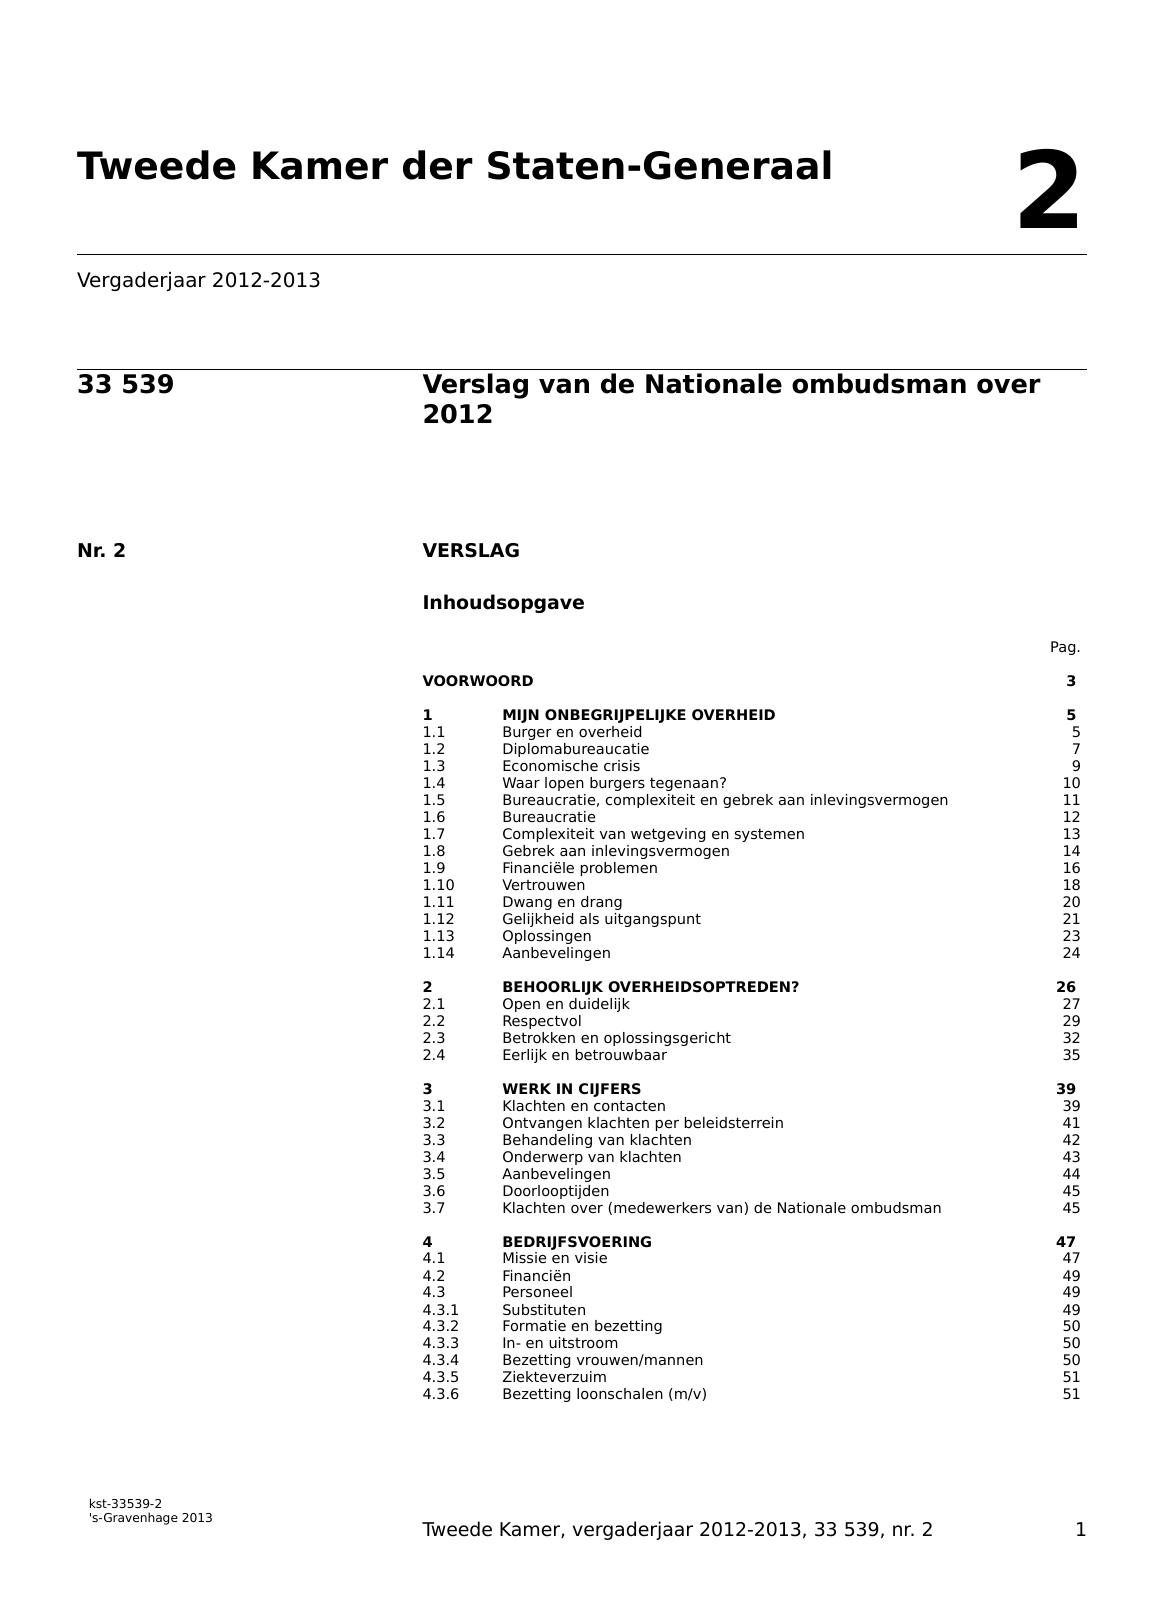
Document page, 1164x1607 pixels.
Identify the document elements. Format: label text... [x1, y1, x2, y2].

subtitle 33 539 Verslag van de Nationale ombudsman over 2012 [77, 370, 1087, 429]
table_cell Ontvangen klachten per beleidsterrein [496, 1115, 1028, 1132]
table_cell 50 [1028, 1352, 1087, 1369]
table_cell Diplomabureaucatie [496, 741, 1028, 758]
table_header Tweede Kamer der Staten-Generaal [77, 130, 886, 254]
table_cell Vergaderjaar 2012-2013 [77, 255, 1087, 369]
table_cell 3.5 [422, 1166, 496, 1182]
table_cell Respectvol [496, 1013, 1028, 1030]
table_cell 45 [1028, 1200, 1087, 1216]
table_cell Dwang en drang [496, 894, 1028, 911]
table_cell 2.3 [422, 1030, 496, 1047]
table_cell [422, 1064, 496, 1081]
table_cell [1028, 1064, 1087, 1081]
table_cell [422, 690, 496, 707]
table_cell 49 [1028, 1284, 1087, 1301]
table_cell Bureaucratie [496, 809, 1028, 826]
table_cell 1.12 [422, 911, 496, 928]
table_cell 4.3.5 [422, 1369, 496, 1386]
table_cell 47 [1028, 1250, 1087, 1267]
table_cell 3.6 [422, 1183, 496, 1199]
table_cell Financiën [496, 1268, 1028, 1284]
table_cell 12 [1028, 809, 1087, 826]
table_cell 2.2 [422, 1013, 496, 1030]
table_cell Financiële problemen [496, 860, 1028, 877]
table_cell WERK IN CIJFERS [496, 1081, 1028, 1098]
table_cell Behandeling van klachten [496, 1132, 1028, 1148]
table_cell Formatie en bezetting [496, 1318, 1028, 1335]
table_cell [1028, 962, 1087, 979]
table_header Pag. [1028, 639, 1087, 656]
table_cell 10 [1028, 775, 1087, 792]
table_cell VOORWOORD [422, 673, 1028, 690]
table_cell 41 [1028, 1115, 1087, 1132]
text 's-Gravenhage 2013 [88, 1511, 323, 1525]
table_cell Bezetting vrouwen/mannen [496, 1352, 1028, 1369]
table_cell 18 [1028, 877, 1087, 894]
table_cell 7 [1028, 741, 1087, 758]
table_cell In- en uitstroom [496, 1335, 1028, 1352]
table_cell 3.4 [422, 1149, 496, 1166]
table_cell 24 [1028, 945, 1087, 962]
table_cell 50 [1028, 1335, 1087, 1352]
table_cell Oplossingen [496, 928, 1028, 945]
table_cell 5 [1028, 724, 1087, 741]
table_cell 3.7 [422, 1200, 496, 1216]
table_cell Vertrouwen [496, 877, 1028, 894]
table_cell 1.5 [422, 792, 496, 809]
subtitle Inhoudsopgave [422, 592, 1087, 614]
table_cell 1 [422, 707, 496, 724]
table_cell Onderwerp van klachten [496, 1149, 1028, 1166]
table_cell Burger en overheid [496, 724, 1028, 741]
table_cell Substituten [496, 1301, 1028, 1318]
table_cell 3 [422, 1081, 496, 1098]
table_cell 4 [422, 1234, 496, 1250]
table_cell 14 [1028, 843, 1087, 860]
table_cell [496, 1216, 1028, 1233]
table_cell 1.1 [422, 724, 496, 741]
table_cell 49 [1028, 1301, 1087, 1318]
table_cell 1.4 [422, 775, 496, 792]
table_cell 1.11 [422, 894, 496, 911]
table_cell [1028, 1216, 1087, 1233]
table_cell BEHOORLIJK OVERHEIDSOPTREDEN? [496, 979, 1028, 996]
table_cell Eerlijk en betrouwbaar [496, 1047, 1028, 1064]
table_cell 29 [1028, 1013, 1087, 1030]
table_cell 1.8 [422, 843, 496, 860]
table_cell 1.6 [422, 809, 496, 826]
table_header 2 [886, 130, 1087, 254]
table_cell 43 [1028, 1149, 1087, 1166]
table_cell Gebrek aan inlevingsvermogen [496, 843, 1028, 860]
table_cell 1.14 [422, 945, 496, 962]
table_cell 1.2 [422, 741, 496, 758]
table_cell [422, 1216, 496, 1233]
table_cell Betrokken en oplossingsgericht [496, 1030, 1028, 1047]
table_cell 2.1 [422, 996, 496, 1013]
table_cell Personeel [496, 1284, 1028, 1301]
table_header [422, 639, 1028, 656]
text kst-33539-2 [88, 1497, 323, 1511]
table_cell 4.2 [422, 1268, 496, 1284]
table_cell Doorlooptijden [496, 1183, 1028, 1199]
table_cell 27 [1028, 996, 1087, 1013]
table_cell MIJN ONBEGRIJPELIJKE OVERHEID [496, 707, 1028, 724]
table_cell 45 [1028, 1183, 1087, 1199]
table_cell 9 [1028, 758, 1087, 775]
table_cell 1.7 [422, 826, 496, 843]
table_cell 42 [1028, 1132, 1087, 1148]
table_cell [496, 690, 1028, 707]
table_cell 16 [1028, 860, 1087, 877]
table_cell 20 [1028, 894, 1087, 911]
table_cell 4.3.6 [422, 1386, 496, 1403]
table_cell 4.3.3 [422, 1335, 496, 1352]
table_cell 39 [1028, 1081, 1087, 1098]
table_cell Economische crisis [496, 758, 1028, 775]
table_cell [422, 962, 496, 979]
table_cell [496, 1064, 1028, 1081]
table_cell 4.3.1 [422, 1301, 496, 1318]
table_cell 5 [1028, 707, 1087, 724]
table_cell 4.1 [422, 1250, 496, 1267]
table_cell 35 [1028, 1047, 1087, 1064]
table_cell 51 [1028, 1369, 1087, 1386]
table_cell Aanbevelingen [496, 945, 1028, 962]
table_cell [1028, 690, 1087, 707]
table_cell 2.4 [422, 1047, 496, 1064]
subtitle Nr. 2 VERSLAG [77, 540, 1087, 562]
table_cell Open en duidelijk [496, 996, 1028, 1013]
table_cell 4.3.4 [422, 1352, 496, 1369]
table_cell 47 [1028, 1234, 1087, 1250]
table_cell Aanbevelingen [496, 1166, 1028, 1182]
table_cell Bezetting loonschalen (m/v) [496, 1386, 1028, 1403]
table_cell 49 [1028, 1268, 1087, 1284]
table_cell [1028, 656, 1087, 673]
table_cell 23 [1028, 928, 1087, 945]
table_cell 26 [1028, 979, 1087, 996]
table_cell [496, 962, 1028, 979]
table_cell Klachten over (medewerkers van) de Nationale ombudsman [496, 1200, 1028, 1216]
table_cell 44 [1028, 1166, 1087, 1182]
table_cell 3.1 [422, 1098, 496, 1114]
table_cell 32 [1028, 1030, 1087, 1047]
table_cell 4.3 [422, 1284, 496, 1301]
table_cell Complexiteit van wetgeving en systemen [496, 826, 1028, 843]
table_cell Missie en visie [496, 1250, 1028, 1267]
table_cell 51 [1028, 1386, 1087, 1403]
table_cell Waar lopen burgers tegenaan? [496, 775, 1028, 792]
table_cell 3.2 [422, 1115, 496, 1132]
table_cell 13 [1028, 826, 1087, 843]
table_cell 1.13 [422, 928, 496, 945]
table_cell 2 [422, 979, 496, 996]
table_cell 3 [1028, 673, 1087, 690]
table_cell 11 [1028, 792, 1087, 809]
table_cell 39 [1028, 1098, 1087, 1114]
table_cell Gelijkheid als uitgangspunt [496, 911, 1028, 928]
table_cell [422, 656, 1028, 673]
table_cell Ziekteverzuim [496, 1369, 1028, 1386]
table_cell Bureaucratie, complexiteit en gebrek aan inlevingsvermogen [496, 792, 1028, 809]
table_cell 4.3.2 [422, 1318, 496, 1335]
table_cell 3.3 [422, 1132, 496, 1148]
table_cell 1.10 [422, 877, 496, 894]
table_cell 1.9 [422, 860, 496, 877]
table_cell 1.3 [422, 758, 496, 775]
table_cell 50 [1028, 1318, 1087, 1335]
table_cell Klachten en contacten [496, 1098, 1028, 1114]
table_cell BEDRIJFSVOERING [496, 1234, 1028, 1250]
table_cell 21 [1028, 911, 1087, 928]
